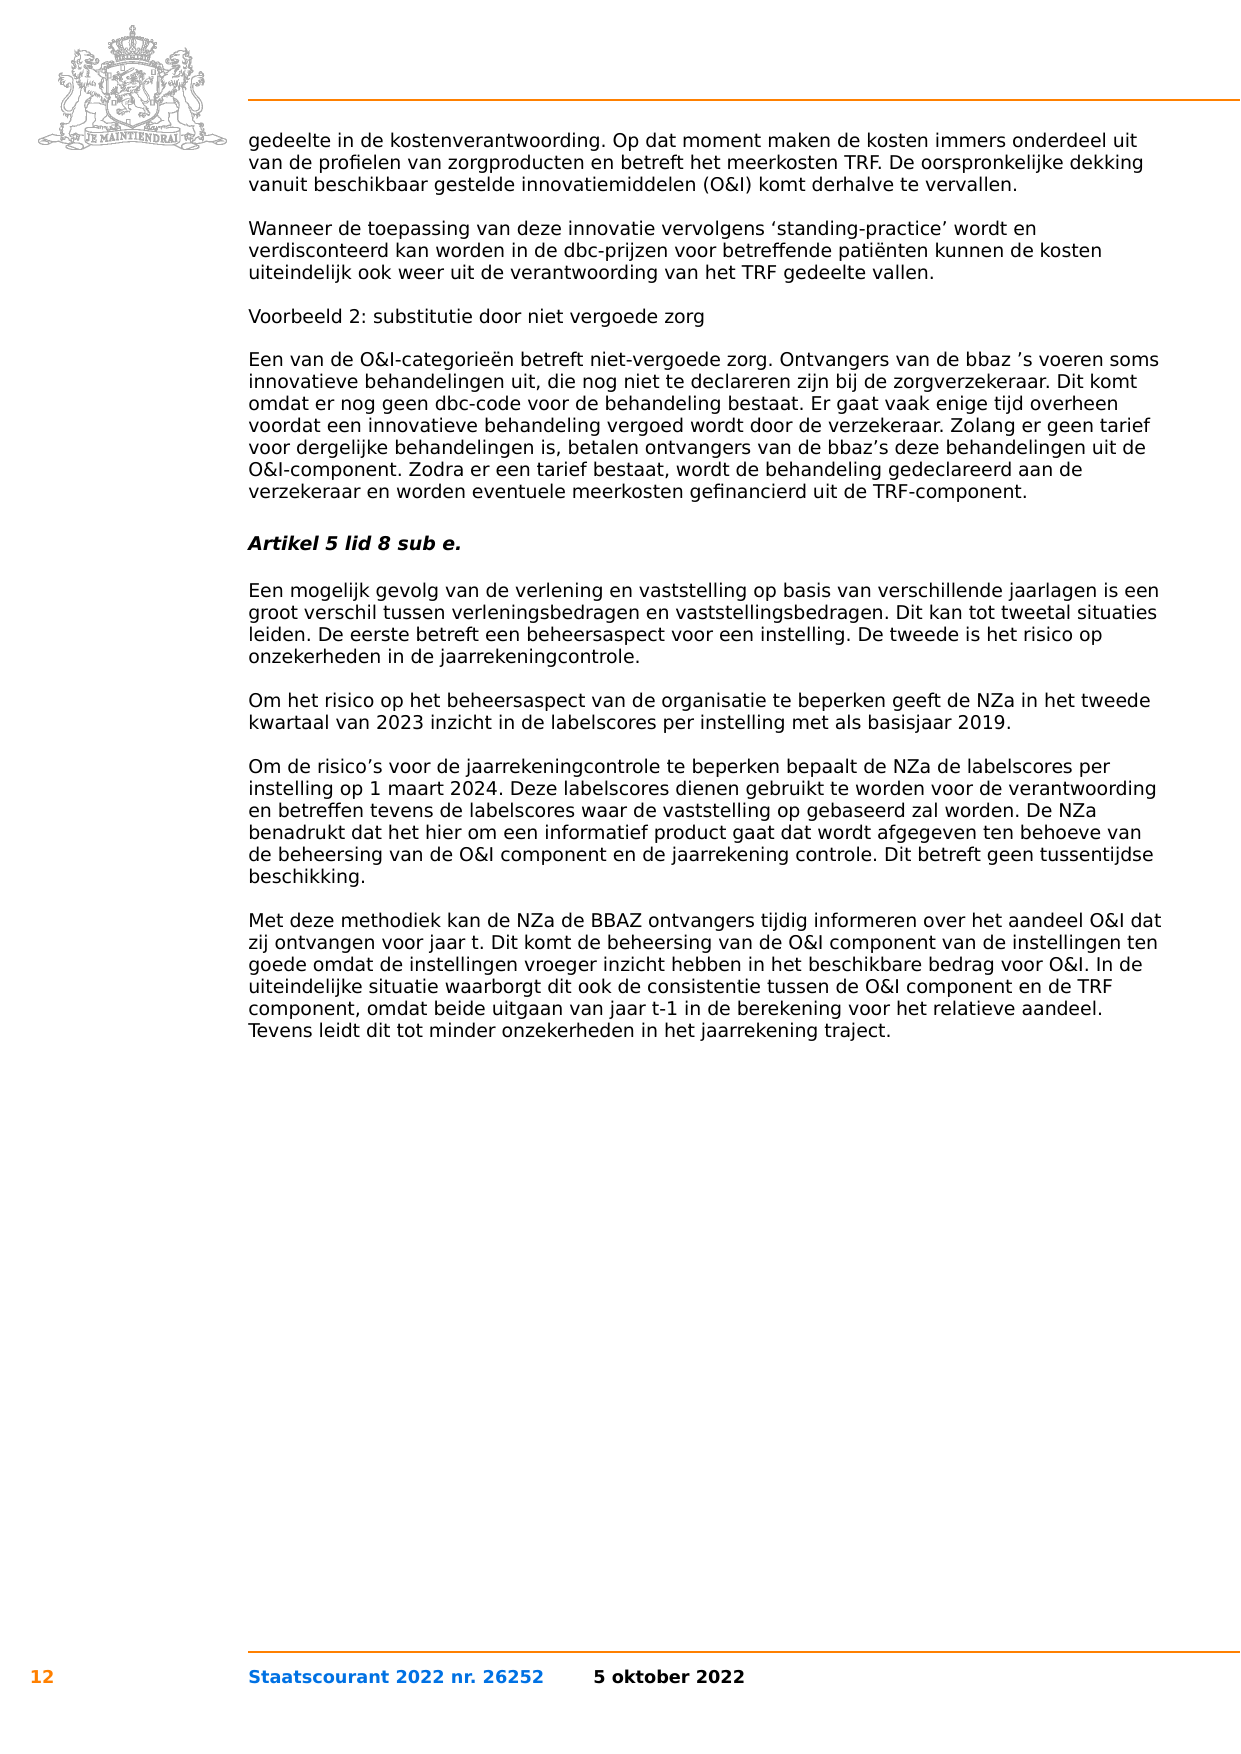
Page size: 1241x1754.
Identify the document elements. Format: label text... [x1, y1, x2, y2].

text Een van de O&I-categorieën betreft niet-vergoede zorg. Ontvangers van de bbaz ’s voeren soms innovatieve behandelingen uit, die nog niet te declareren zijn bij de zorgverzekeraar. Dit komt omdat er nog geen dbc-code voor de behandeling bestaat. Er gaat vaak enige tijd overheen voordat een innovatieve behandeling vergoed wordt door de verzekeraar. Zolang er geen tarief voor dergelijke behandelingen is, betalen ontvangers van de bbaz’s deze behandelingen uit de O&I-component. Zodra er een tarief bestaat, wordt de behandeling gedeclareerd aan de verzekeraar en worden eventuele meerkosten gefinancierd uit de TRF-component. [248, 349, 1163, 503]
text Om het risico op het beheersaspect van de organisatie te beperken geeft de NZa in het tweede kwartaal van 2023 inzicht in de labelscores per instelling met als basisjaar 2019. [248, 690, 1163, 734]
text gedeelte in de kostenverantwoording. Op dat moment maken de kosten immers onderdeel uit van de profielen van zorgproducten en betreft het meerkosten TRF. De oorspronkelijke dekking vanuit beschikbaar gestelde innovatiemiddelen (O&I) komt derhalve te vervallen. [248, 130, 1163, 196]
text Wanneer de toepassing van deze innovatie vervolgens ‘standing-practice’ wordt en verdisconteerd kan worden in de dbc-prijzen voor betreffende patiënten kunnen de kosten uiteindelijk ook weer uit de verantwoording van het TRF gedeelte vallen. [248, 218, 1163, 284]
picture [38, 25, 227, 150]
text Om de risico’s voor de jaarrekeningcontrole te beperken bepaalt de NZa de labelscores per instelling op 1 maart 2024. Deze labelscores dienen gebruikt te worden voor de verantwoording en betreffen tevens de labelscores waar de vaststelling op gebaseerd zal worden. De NZa benadrukt dat het hier om een informatief product gaat dat wordt afgegeven ten behoeve van de beheersing van de O&I component en de jaarrekening controle. Dit betreft geen tussentijdse beschikking. [248, 756, 1163, 888]
text Een mogelijk gevolg van de verlening en vaststelling op basis van verschillende jaarlagen is een groot verschil tussen verleningsbedragen en vaststellingsbedragen. Dit kan tot tweetal situaties leiden. De eerste betreft een beheersaspect voor een instelling. De tweede is het risico op onzekerheden in de jaarrekeningcontrole. [248, 580, 1163, 668]
subtitle Voorbeeld 2: substitutie door niet vergoede zorg [248, 306, 1163, 327]
subtitle Artikel 5 lid 8 sub e. [248, 533, 1163, 555]
text Met deze methodiek kan de NZa de BBAZ ontvangers tijdig informeren over het aandeel O&I dat zij ontvangen voor jaar t. Dit komt de beheersing van de O&I component van de instellingen ten goede omdat de instellingen vroeger inzicht hebben in het beschikbare bedrag voor O&I. In de uiteindelijke situatie waarborgt dit ook de consistentie tussen de O&I component en de TRF component, omdat beide uitgaan van jaar t-1 in de berekening voor het relatieve aandeel. Tevens leidt dit tot minder onzekerheden in het jaarrekening traject. [248, 909, 1163, 1041]
